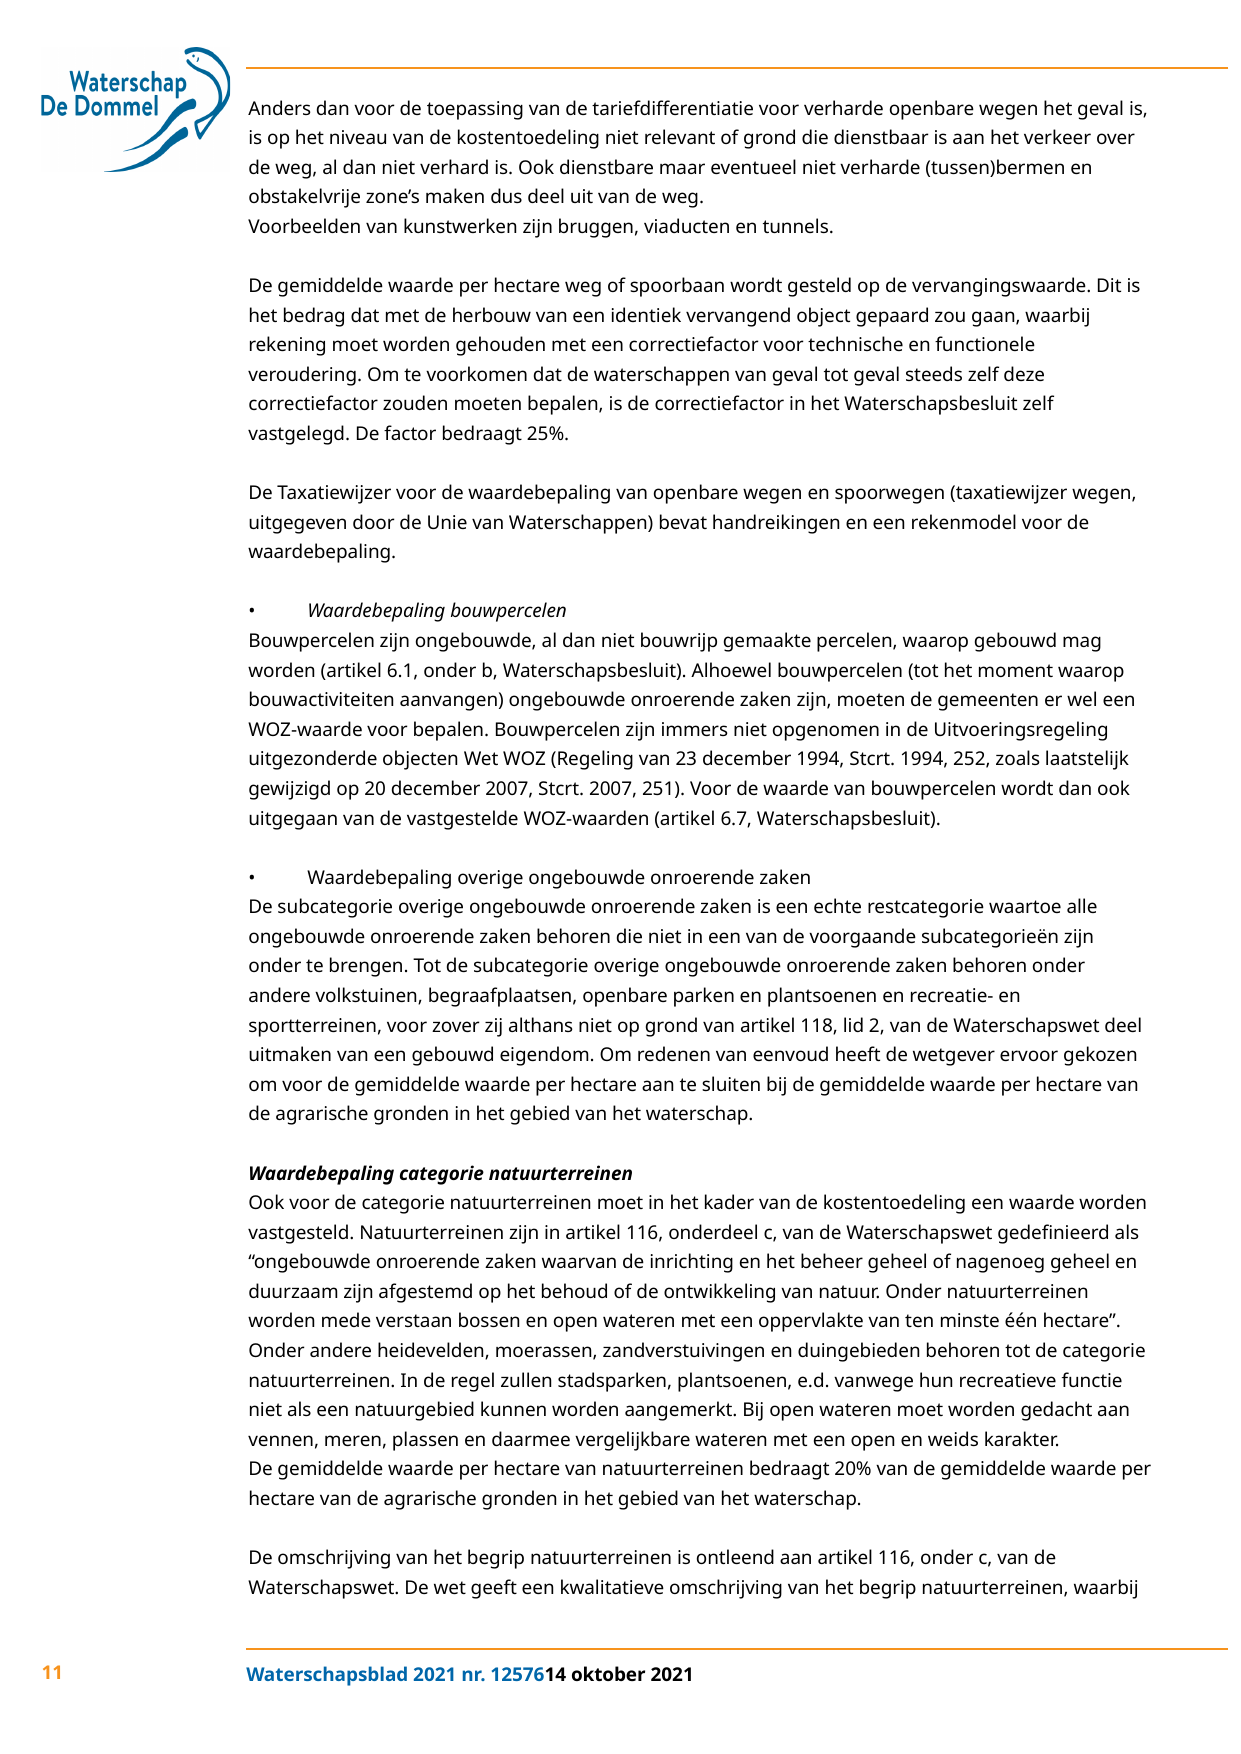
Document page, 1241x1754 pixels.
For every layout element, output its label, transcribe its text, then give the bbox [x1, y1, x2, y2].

text Bouwpercelen zijn ongebouwde, al dan niet bouwrijp gemaakte percelen, waarop gebouwd mag worden (artikel 6.1, onder b, Waterschapsbesluit). Alhoewel bouwpercelen (tot het moment waarop bouwactiviteiten aanvangen) ongebouwde onroerende zaken zijn, moeten de gemeenten er wel een WOZ-waarde voor bepalen. Bouwpercelen zijn immers niet opgenomen in de Uitvoeringsregeling uitgezonderde objecten Wet WOZ (Regeling van 23 december 1994, Stcrt. 1994, 252, zoals laatstelijk gewijzigd op 20 december 2007, Stcrt. 2007, 251). Voor de waarde van bouwpercelen wordt dan ook uitgegaan van de vastgestelde WOZ-waarden (artikel 6.7, Waterschapsbesluit). [248, 627, 1152, 831]
picture [45, 99, 51, 111]
text De subcategorie overige ongebouwde onroerende zaken is een echte restcategorie waartoe alle ongebouwde onroerende zaken behoren die niet in een van de voorgaande subcategorieën zijn onder te brengen. Tot de subcategorie overige ongebouwde onroerende zaken behoren onder andere volkstuinen, begraafplaatsen, openbare parken en plantsoenen en recreatie- en sportterreinen, voor zover zij althans niet op grond van artikel 118, lid 2, van de Waterschapswet deel uitmaken van een gebouwd eigendom. Om redenen van eenvoud heeft de wetgever ervoor gekozen om voor de gemiddelde waarde per hectare aan te sluiten bij de gemiddelde waarde per hectare van de agrarische gronden in het gebied van het waterschap. [248, 893, 1152, 1126]
list Waardebepaling bouwpercelen [248, 598, 1152, 623]
text Onder andere heidevelden, moerassen, zandverstuivingen en duingebieden behoren tot de categorie natuurterreinen. In de regel zullen stadsparken, plantsoenen, e.d. vanwege hun recreatieve functie niet als een natuurgebied kunnen worden aangemerkt. Bij open wateren moet worden gedacht aan vennen, meren, plassen en daarmee vergelijkbare wateren met een open en weids karakter. [248, 1337, 1152, 1452]
text De Taxatiewijzer voor de waardebepaling van openbare wegen en spoorwegen (taxatiewijzer wegen, uitgegeven door de Unie van Waterschappen) bevat handreikingen en een rekenmodel voor de waardebepaling. [248, 479, 1152, 564]
list Waardebepaling overige ongebouwde onroerende zaken [248, 864, 1152, 890]
picture [204, 47, 231, 76]
text De gemiddelde waarde per hectare van natuurterreinen bedraagt 20% van de gemiddelde waarde per hectare van de agrarische gronden in het gebied van het waterschap. [248, 1456, 1152, 1511]
text Ook voor de categorie natuurterreinen moet in het kader van de kostentoedeling een waarde worden vastgesteld. Natuurterreinen zijn in artikel 116, onderdeel c, van de Waterschapswet gedefinieerd als “ongebouwde onroerende zaken waarvan de inrichting en het beheer geheel of nagenoeg geheel en duurzaam zijn afgestemd op het behoud of de ontwikkeling van natuur. Onder natuurterreinen worden mede verstaan bossen en open wateren met een oppervlakte van ten minste één hectare”. [248, 1189, 1152, 1333]
picture [198, 118, 210, 131]
text De gemiddelde waarde per hectare weg of spoorbaan wordt gesteld op de vervangingswaarde. Dit is het bedrag dat met de herbouw van een identiek vervangend object gepaard zou gaan, waarbij rekening moet worden gehouden met een correctiefactor voor technische en functionele veroudering. Om te voorkomen dat de waterschappen van geval tot geval steeds zelf deze correctiefactor zouden moeten bepalen, is de correctiefactor in het Waterschapsbesluit zelf vastgelegd. De factor bedraagt 25%. [248, 272, 1152, 446]
picture [41, 47, 231, 172]
text De omschrijving van het begrip natuurterreinen is ontleend aan artikel 116, onder c, van de Waterschapswet. De wet geeft een kwalitatieve omschrijving van het begrip natuurterreinen, waarbij [248, 1544, 1152, 1600]
text Waardebepaling categorie natuurterreinen [248, 1160, 1152, 1186]
text Anders dan voor de toepassing van de tariefdifferentiatie voor verharde openbare wegen het geval is, is op het niveau van de kostentoedeling niet relevant of grond die dienstbaar is aan het verkeer over de weg, al dan niet verhard is. Ook dienstbare maar eventueel niet verharde (tussen)bermen en obstakelvrije zone’s maken dus deel uit van de weg. [248, 95, 1152, 209]
text Voorbeelden van kunstwerken zijn bruggen, viaducten en tunnels. [248, 213, 1152, 239]
